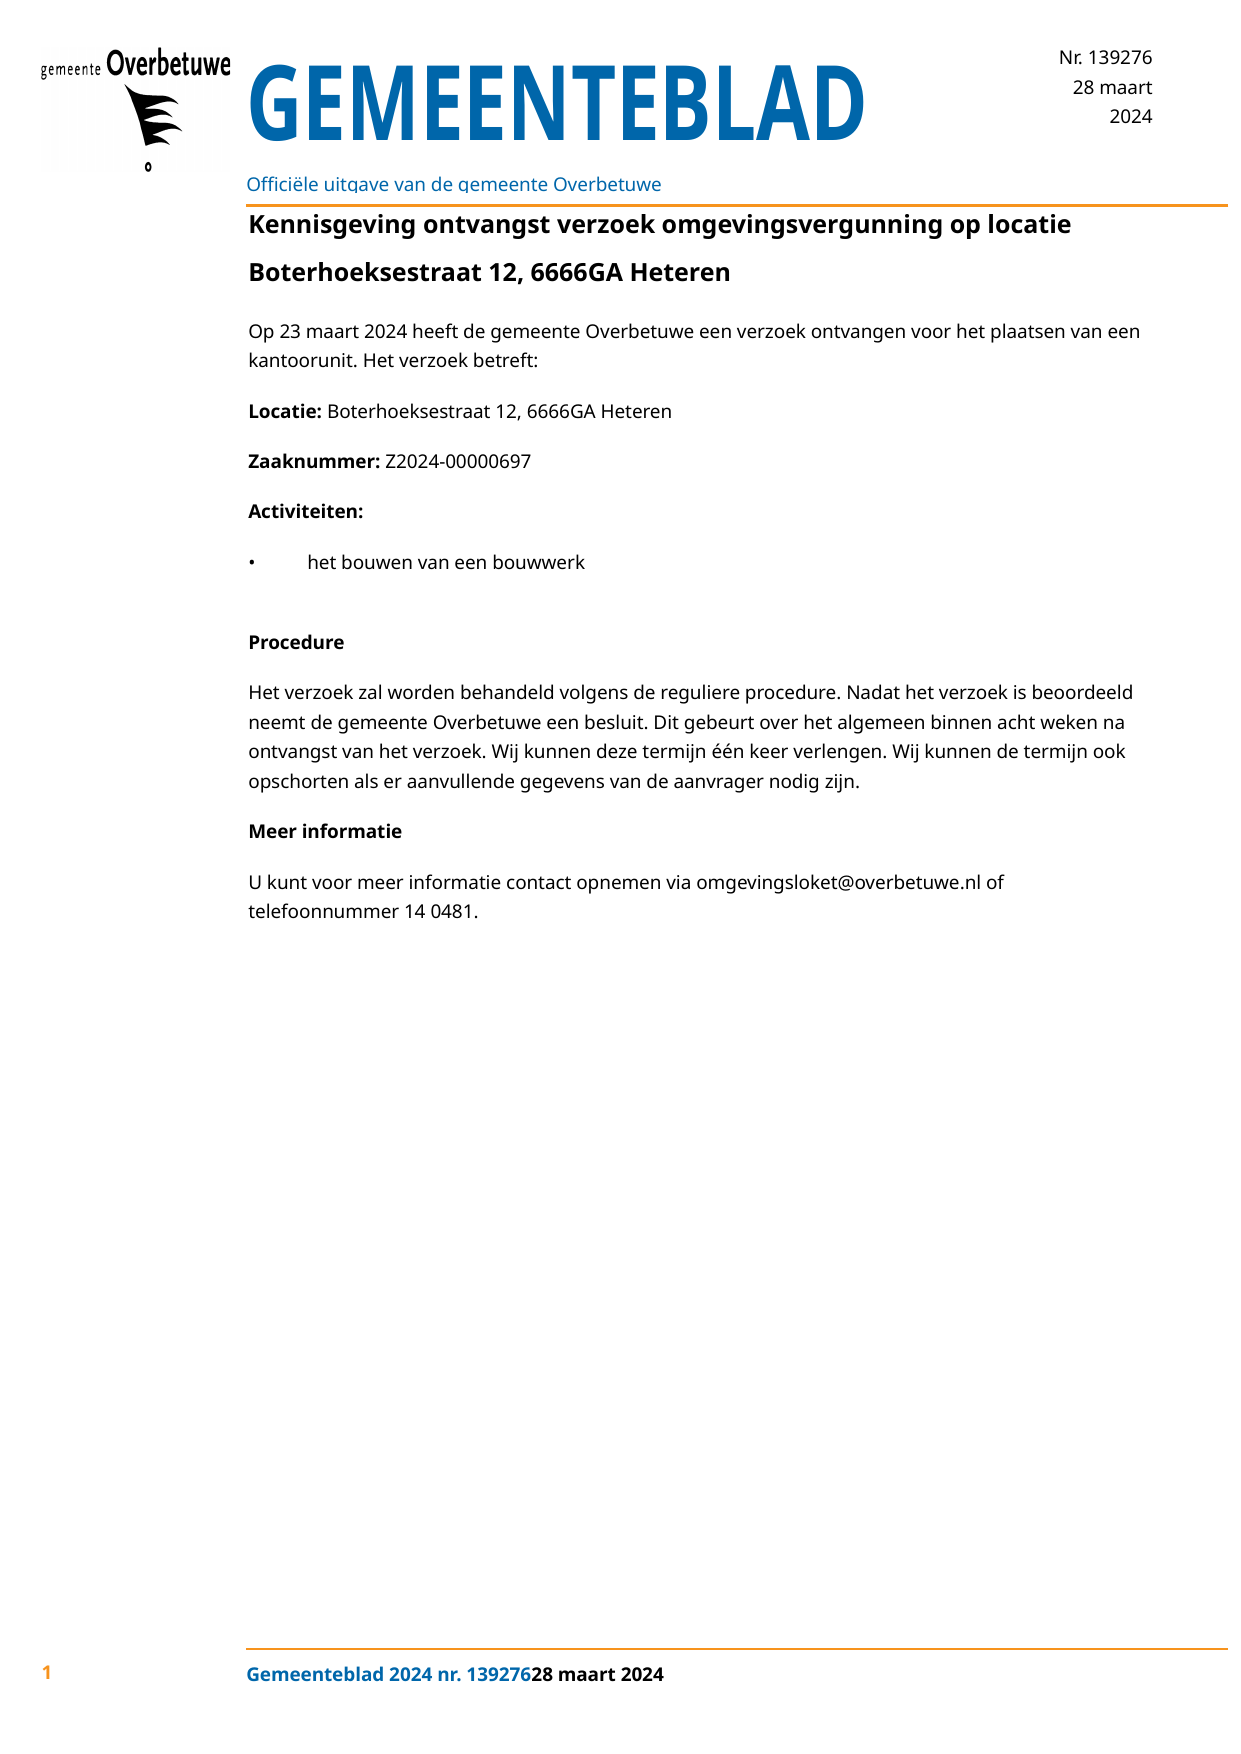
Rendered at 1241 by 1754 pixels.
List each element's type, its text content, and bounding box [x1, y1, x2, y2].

text Kennisgeving ontvangst verzoek omgevingsvergunning op locatie Boterhoeksestraat 12, 6666GA Heteren [248, 207, 1152, 288]
text Meer informatie [248, 819, 1152, 844]
text Locatie: Boterhoeksestraat 12, 6666GA Heteren [248, 398, 1152, 424]
text Procedure [248, 629, 1152, 655]
text Activiteiten: [248, 499, 1152, 524]
text Zaaknummer: Z2024-00000697 [248, 448, 1152, 474]
list het bouwen van een bouwwerk [248, 549, 1152, 575]
text U kunt voor meer informatie contact opnemen via omgevingsloket@overbetuwe.nl of telefoonnummer 14 0481. [248, 869, 1152, 924]
picture [41, 47, 231, 172]
text Op 23 maart 2024 heeft de gemeente Overbetuwe een verzoek ontvangen voor het plaatsen van een kantoorunit. Het verzoek betreft: [248, 318, 1152, 373]
text Het verzoek zal worden behandeld volgens de reguliere procedure. Nadat het verzoek is beoordeeld neemt de gemeente Overbetuwe een besluit. Dit gebeurt over het algemeen binnen acht weken na ontvangst van het verzoek. Wij kunnen deze termijn één keer verlengen. Wij kunnen de termijn ook opschorten als er aanvullende gegevens van de aanvrager nodig zijn. [248, 679, 1152, 794]
